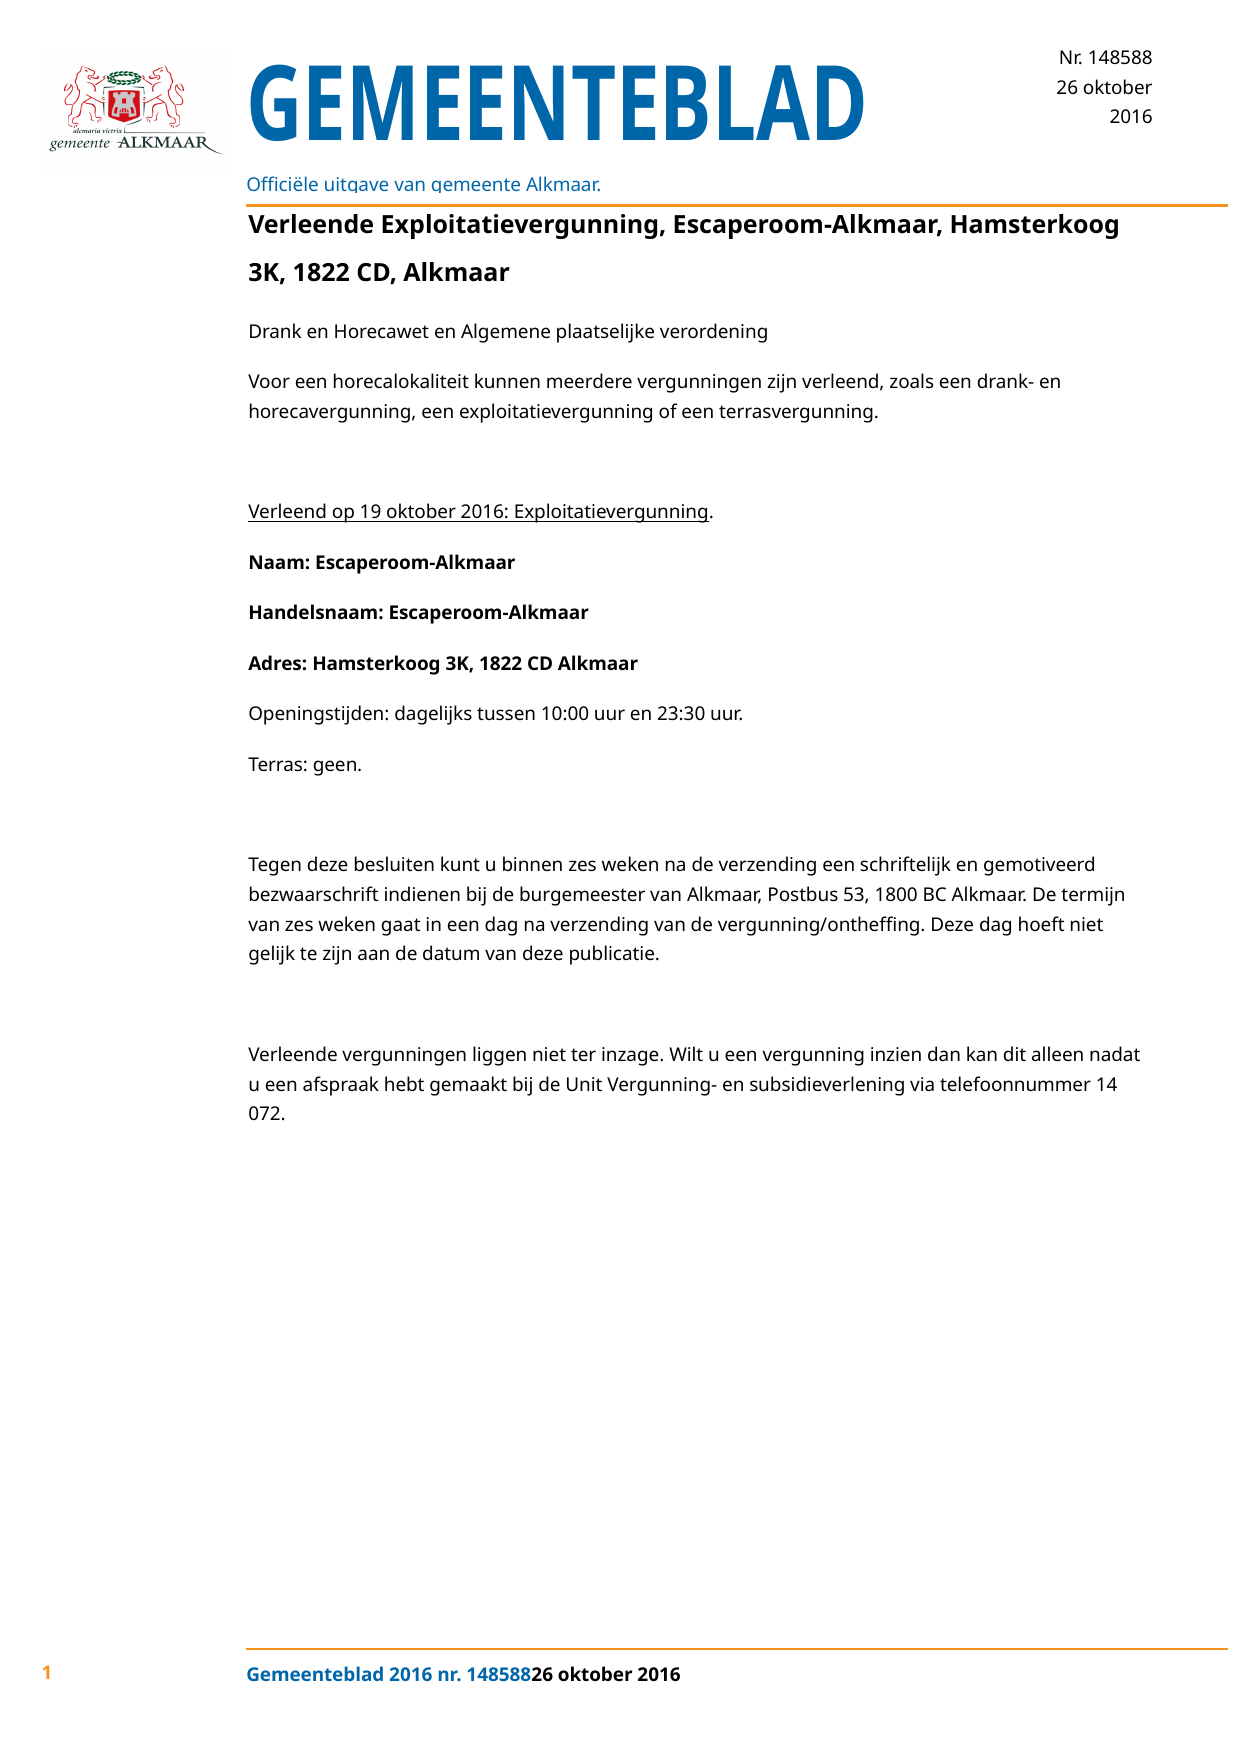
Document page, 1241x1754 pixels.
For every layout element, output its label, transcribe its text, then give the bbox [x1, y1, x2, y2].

text Handelsnaam: Escaperoom-Alkmaar [248, 599, 1152, 625]
text Verleend op 19 oktober 2016: Exploitatievergunning. [248, 499, 1152, 524]
text Naam: Escaperoom-Alkmaar [248, 549, 1152, 575]
text Drank en Horecawet en Algemene plaatselijke verordening [248, 318, 1152, 344]
text Terras: geen. [248, 751, 1152, 777]
text Voor een horecalokaliteit kunnen meerdere vergunningen zijn verleend, zoals een drank- en horecavergunning, een exploitatievergunning of een terrasvergunning. [248, 368, 1152, 424]
picture [41, 47, 231, 172]
text Verleende Exploitatievergunning, Escaperoom-Alkmaar, Hamsterkoog 3K, 1822 CD, Alkmaar [248, 207, 1152, 288]
text Adres: Hamsterkoog 3K, 1822 CD Alkmaar [248, 650, 1152, 676]
text Verleende vergunningen liggen niet ter inzage. Wilt u een vergunning inzien dan kan dit alleen nadat u een afspraak hebt gemaakt bij de Unit Vergunning- en subsidieverlening via telefoonnummer 14 072. [248, 1041, 1152, 1126]
text Tegen deze besluiten kunt u binnen zes weken na de verzending een schriftelijk en gemotiveerd bezwaarschrift indienen bij de burgemeester van Alkmaar, Postbus 53, 1800 BC Alkmaar. De termijn van zes weken gaat in een dag na verzending van de vergunning/ontheffing. Deze dag hoeft niet gelijk te zijn aan de datum van deze publicatie. [248, 852, 1152, 966]
text Openingstijden: dagelijks tussen 10:00 uur en 23:30 uur. [248, 700, 1152, 726]
